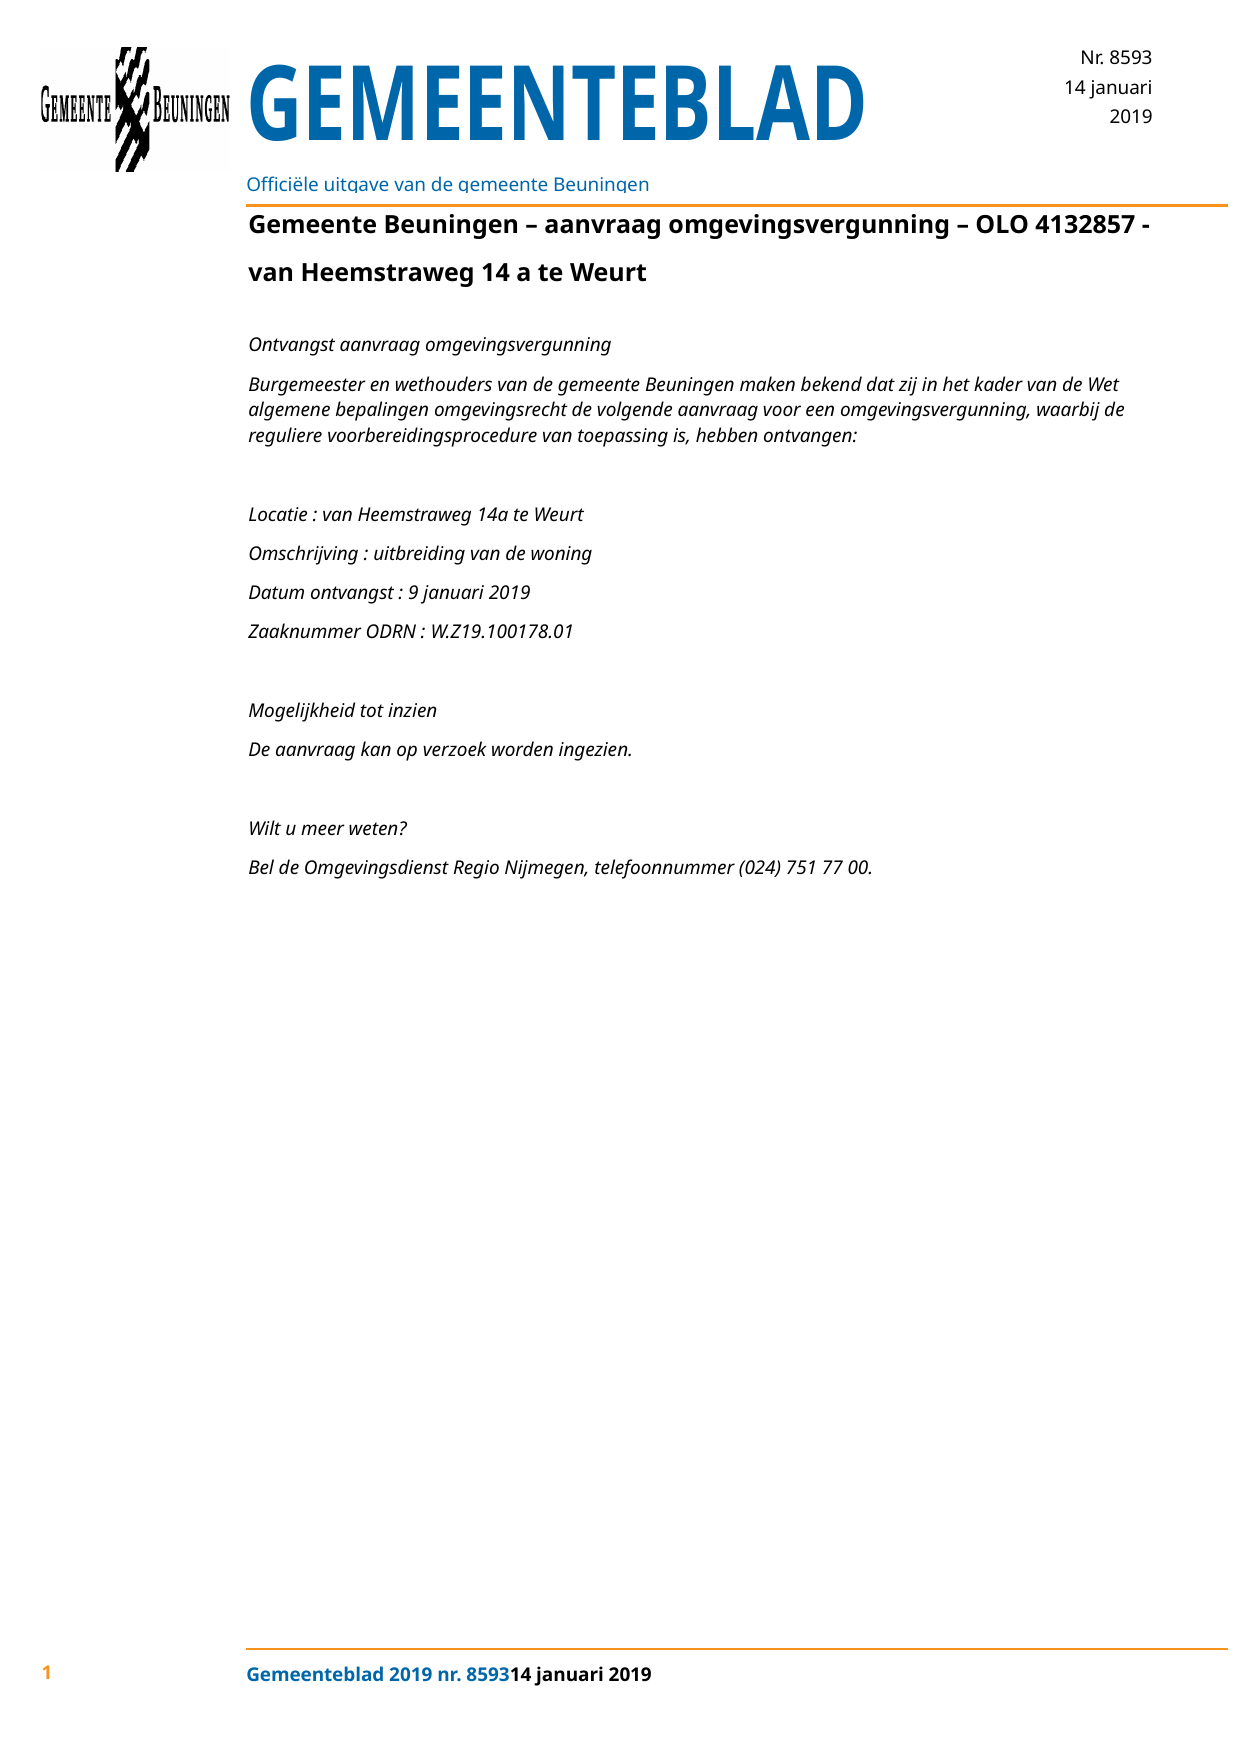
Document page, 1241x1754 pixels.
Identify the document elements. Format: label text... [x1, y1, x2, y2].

text De aanvraag kan op verzoek worden ingezien. [248, 736, 1152, 762]
text Locatie : van Heemstraweg 14a te Weurt [248, 501, 1152, 526]
text Mogelijkheid tot inzien [248, 697, 1152, 723]
text Datum ontvangst : 9 januari 2019 [248, 579, 1152, 605]
text Burgemeester en wethouders van de gemeente Beuningen maken bekend dat zij in het kader van de Wet algemene bepalingen omgevingsrecht de volgende aanvraag voor een omgevingsvergunning, waarbij de reguliere voorbereidingsprocedure van toepassing is, hebben ontvangen: [248, 371, 1152, 448]
text Bel de Omgevingsdienst Regio Nijmegen, telefoonnummer (024) 751 77 00. [248, 854, 1152, 880]
text Wilt u meer weten? [248, 815, 1152, 841]
text Ontvangst aanvraag omgevingsvergunning [248, 331, 1152, 357]
text Omschrijving : uitbreiding van de woning [248, 540, 1152, 566]
picture [41, 47, 231, 172]
text Gemeente Beuningen – aanvraag omgevingsvergunning – OLO 4132857 - van Heemstraweg 14 a te Weurt [248, 207, 1152, 288]
text Zaaknummer ODRN : W.Z19.100178.01 [248, 618, 1152, 644]
